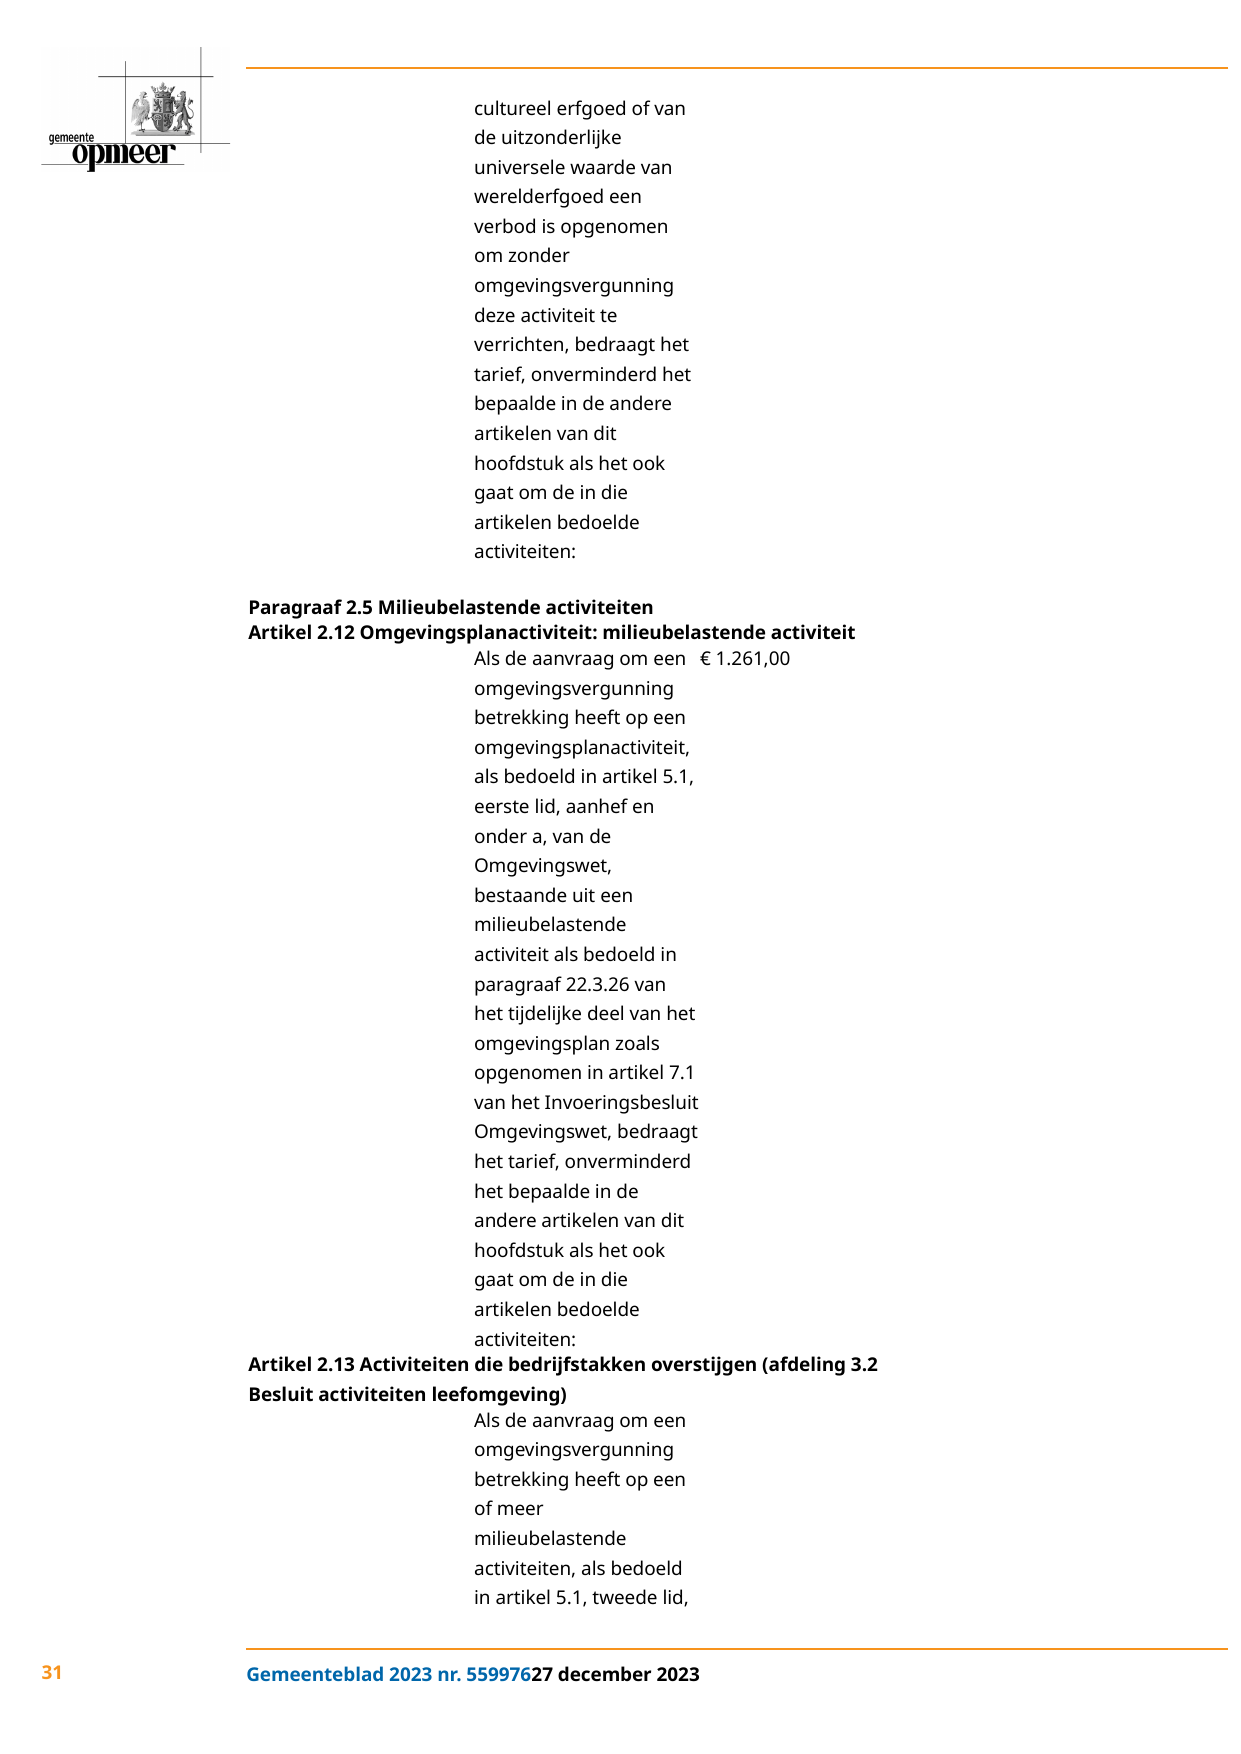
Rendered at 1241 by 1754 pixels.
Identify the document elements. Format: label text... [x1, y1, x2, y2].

table_cell [926, 1407, 1152, 1610]
table_cell [926, 645, 1152, 1351]
table_cell [700, 95, 926, 564]
table_cell [700, 1407, 926, 1610]
table_cell Als de aanvraag om een omgevingsvergunning betrekking heeft op een of meer milieubelastende activiteiten, als bedoeld in artikel 5.1, tweede lid, [474, 1407, 700, 1610]
table_cell [248, 95, 474, 564]
table_cell Als de aanvraag om een omgevingsvergunning betrekking heeft op een omgevingsplanactiviteit, als bedoeld in artikel 5.1, eerste lid, aanhef en onder a, van de Omgevingswet, bestaande uit een milieubelastende activiteit als bedoeld in paragraaf 22.3.26 van het tijdelijke deel van het omgevingsplan zoals opgenomen in artikel 7.1 van het Invoeringsbesluit Omgevingswet, bedraagt het tarief, onverminderd het bepaalde in de andere artikelen van dit hoofdstuk als het ook gaat om de in die artikelen bedoelde activiteiten: [474, 645, 700, 1351]
table_cell Artikel 2.13 Activiteiten die bedrijfstakken overstijgen (afdeling 3.2 Besluit activiteiten leefomgeving) [248, 1351, 926, 1407]
table_cell Artikel 2.12 Omgevingsplanactiviteit: milieubelastende activiteit [248, 620, 926, 645]
table_cell [926, 1351, 1152, 1407]
table_cell Paragraaf 2.5 Milieubelastende activiteiten [248, 564, 1152, 619]
table_cell [926, 95, 1152, 564]
table_cell cultureel erfgoed of van de uitzonderlijke universele waarde van werelderfgoed een verbod is opgenomen om zonder omgevingsvergunning deze activiteit te verrichten, bedraagt het tarief, onverminderd het bepaalde in de andere artikelen van dit hoofdstuk als het ook gaat om de in die artikelen bedoelde activiteiten: [474, 95, 700, 564]
table_cell € 1.261,00 [700, 645, 926, 1351]
table_cell [926, 620, 1152, 645]
table_cell [248, 1407, 474, 1610]
picture [41, 47, 231, 172]
table_cell [248, 645, 474, 1351]
